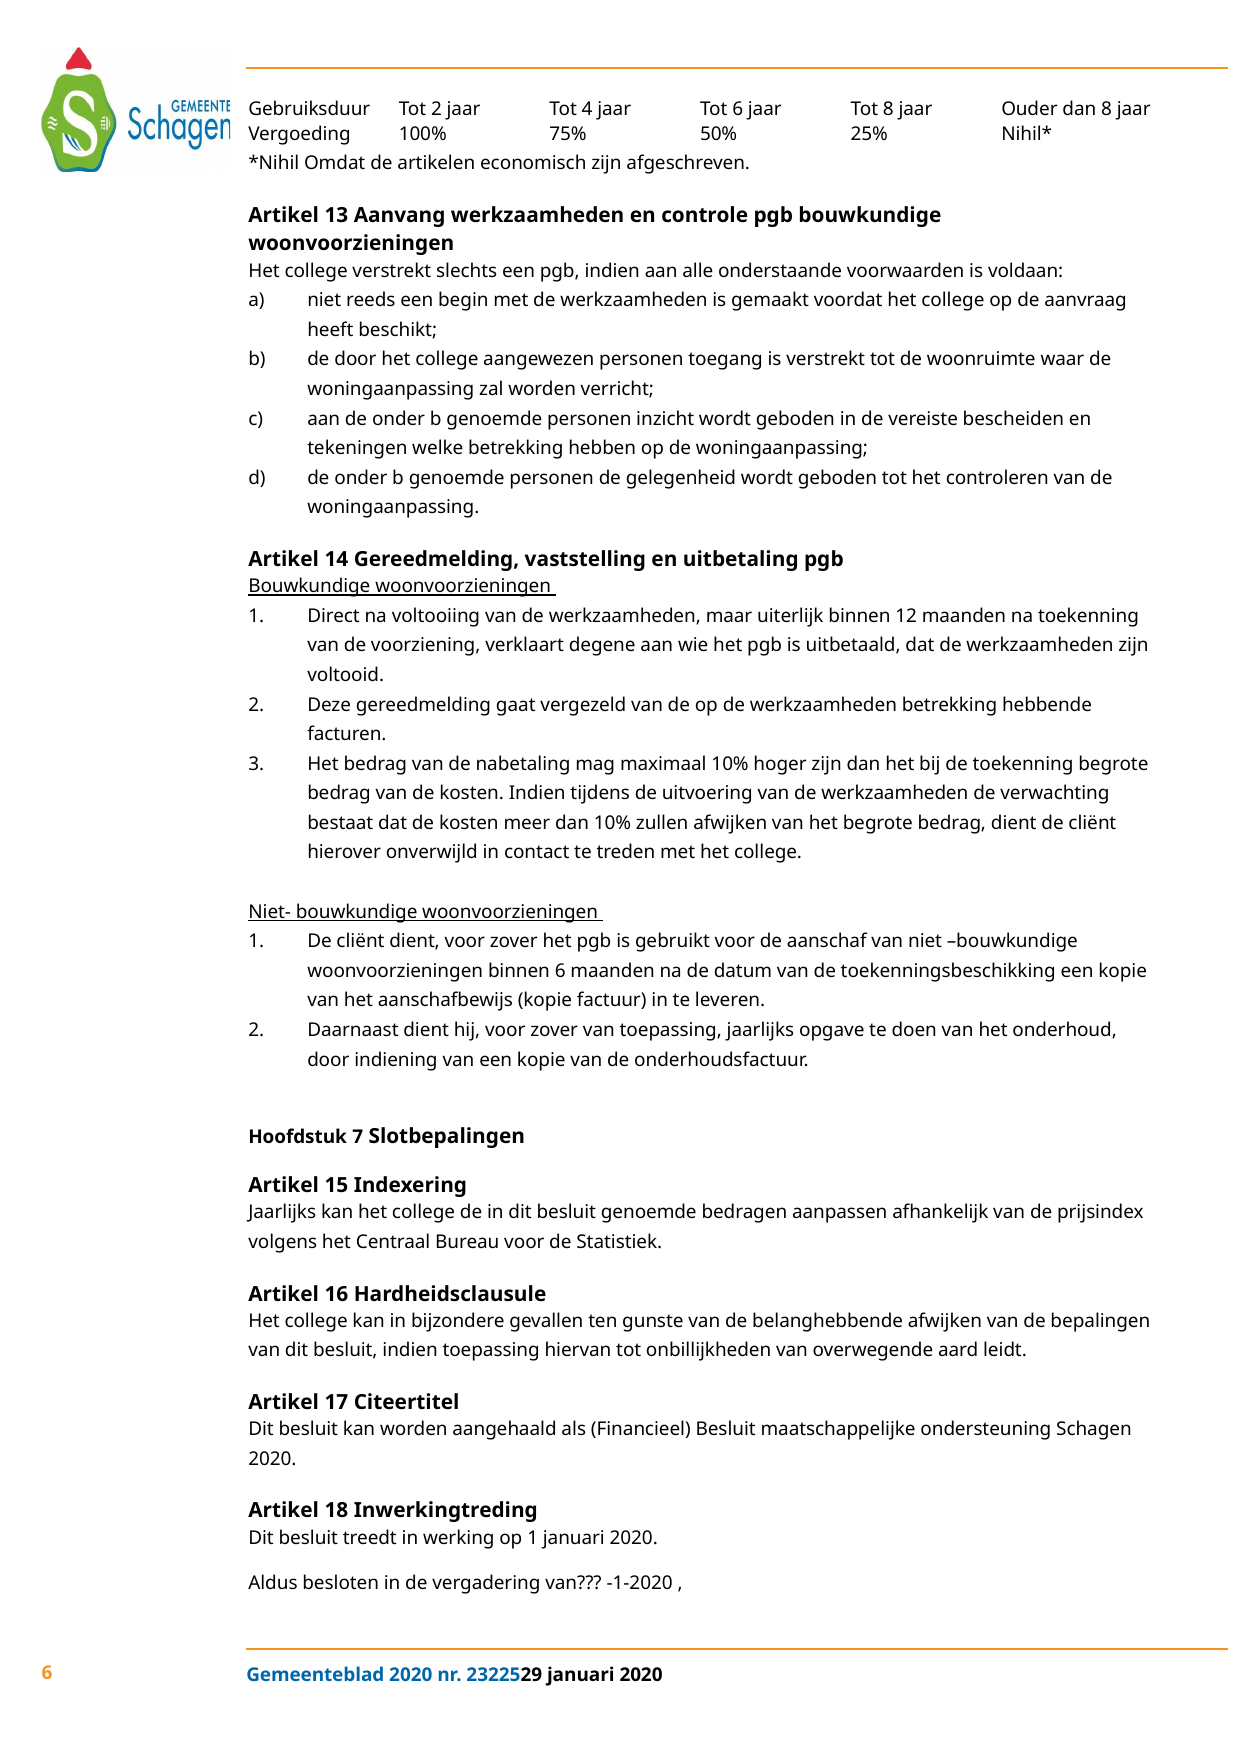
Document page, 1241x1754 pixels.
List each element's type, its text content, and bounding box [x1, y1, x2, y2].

text Niet- bouwkundige woonvoorzieningen [248, 898, 1152, 923]
list de onder b genoemde personen de gelegenheid wordt geboden tot het controleren van de woningaanpassing. [248, 464, 1152, 519]
list Deze gereedmelding gaat vergezeld van de op de werkzaamheden betrekking hebbende facturen. [248, 691, 1152, 746]
text Aldus besloten in de vergadering van??? -1-2020 , [248, 1569, 1152, 1595]
text Dit besluit kan worden aangehaald als (Financieel) Besluit maatschappelijke ondersteuning Schagen 2020. [248, 1416, 1152, 1471]
text Artikel 13 Aanvang werkzaamheden en controle pgb bouwkundige woonvoorzieningen [248, 200, 1152, 257]
text Hoofdstuk 7 Slotbepalingen [248, 1121, 1152, 1149]
table_header Tot 4 jaar [549, 95, 700, 121]
list aan de onder b genoemde personen inzicht wordt geboden in de vereiste bescheiden en tekeningen welke betrekking hebben op de woningaanpassing; [248, 405, 1152, 460]
table_header Tot 2 jaar [399, 95, 549, 121]
text Het college verstrekt slechts een pgb, indien aan alle onderstaande voorwaarden is voldaan: [248, 257, 1152, 283]
table_header Tot 6 jaar [700, 95, 850, 121]
text *Nihil Omdat de artikelen economisch zijn afgeschreven. [248, 149, 1152, 175]
text Artikel 14 Gereedmelding, vaststelling en uitbetaling pgb [248, 544, 1152, 572]
table_header Gebruiksduur [248, 95, 398, 121]
picture [41, 47, 231, 172]
table_cell Vergoeding [248, 121, 398, 146]
list Daarnaast dient hij, voor zover van toepassing, jaarlijks opgave te doen van het onderhoud, door indiening van een kopie van de onderhoudsfactuur. [248, 1016, 1152, 1071]
table_header Ouder dan 8 jaar [1001, 95, 1152, 121]
table_cell Nihil* [1001, 121, 1152, 146]
list de door het college aangewezen personen toegang is verstrekt tot de woonruimte waar de woningaanpassing zal worden verricht; [248, 346, 1152, 401]
list niet reeds een begin met de werkzaamheden is gemaakt voordat het college op de aanvraag heeft beschikt; [248, 286, 1152, 342]
text Bouwkundige woonvoorzieningen [248, 572, 1152, 598]
text volgens het Centraal Bureau voor de Statistiek. [248, 1228, 1152, 1254]
text Artikel 15 Indexering [248, 1170, 1152, 1199]
list Het bedrag van de nabetaling mag maximaal 10% hoger zijn dan het bij de toekenning begrote bedrag van de kosten. Indien tijdens de uitvoering van de werkzaamheden de verwachting bestaat dat de kosten meer dan 10% zullen afwijken van het begrote bedrag, dient de cliënt hierover onverwijld in contact te treden met het college. [248, 750, 1152, 864]
text Artikel 17 Citeertitel [248, 1387, 1152, 1416]
text Artikel 18 Inwerkingtreding [248, 1496, 1152, 1524]
text Jaarlijks kan het college de in dit besluit genoemde bedragen aanpassen afhankelijk van de prijsindex [248, 1199, 1152, 1224]
table_cell 25% [850, 121, 1001, 146]
text Artikel 16 Hardheidsclausule [248, 1279, 1152, 1307]
text Het college kan in bijzondere gevallen ten gunste van de belanghebbende afwijken van de bepalingen van dit besluit, indien toepassing hiervan tot onbillijkheden van overwegende aard leidt. [248, 1307, 1152, 1362]
list Direct na voltooiing van de werkzaamheden, maar uiterlijk binnen 12 maanden na toekenning van de voorziening, verklaart degene aan wie het pgb is uitbetaald, dat de werkzaamheden zijn voltooid. [248, 602, 1152, 687]
table_cell 75% [549, 121, 700, 146]
list De cliënt dient, voor zover het pgb is gebruikt voor de aanschaf van niet –bouwkundige woonvoorzieningen binnen 6 maanden na de datum van de toekenningsbeschikking een kopie van het aanschafbewijs (kopie factuur) in te leveren. [248, 927, 1152, 1012]
text Dit besluit treedt in werking op 1 januari 2020. [248, 1524, 1152, 1550]
table_cell 100% [399, 121, 549, 146]
table_cell 50% [700, 121, 850, 146]
table_header Tot 8 jaar [850, 95, 1001, 121]
